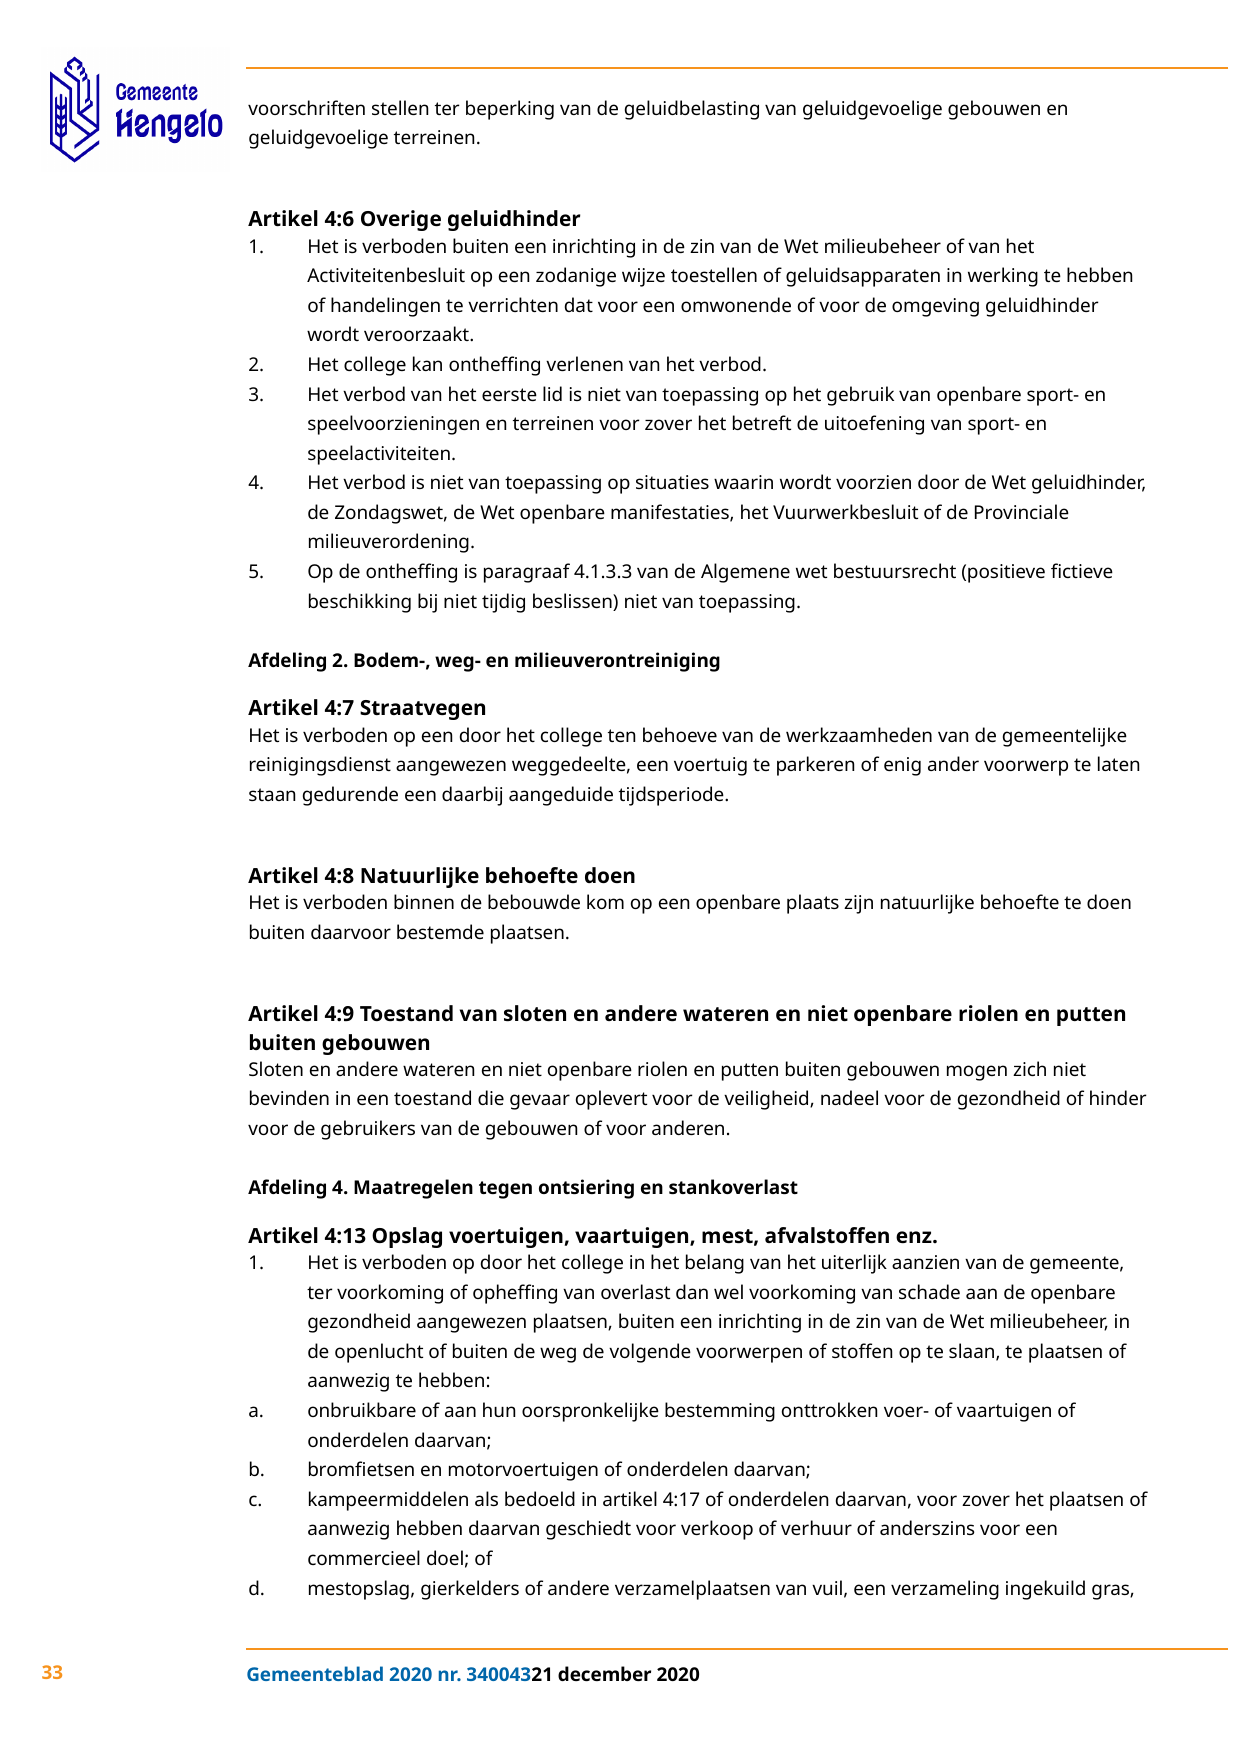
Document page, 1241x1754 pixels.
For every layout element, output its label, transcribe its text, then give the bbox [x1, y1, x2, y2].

list Het verbod van het eerste lid is niet van toepassing op het gebruik van openbare sport- en speelvoorzieningen en terreinen voor zover het betreft de uitoefening van sport- en speelactiviteiten. [248, 381, 1152, 466]
text Artikel 4:13 Opslag voertuigen, vaartuigen, mest, afvalstoffen enz. [248, 1221, 1152, 1249]
list bromfietsen en motorvoertuigen of onderdelen daarvan; [248, 1456, 1152, 1482]
text Het is verboden binnen de bebouwde kom op een openbare plaats zijn natuurlijke behoefte te doen buiten daarvoor bestemde plaatsen. [248, 889, 1152, 945]
text Artikel 4:6 Overige geluidhinder [248, 204, 1152, 233]
text Afdeling 4. Maatregelen tegen ontsiering en stankoverlast [248, 1174, 1152, 1200]
list Het verbod is niet van toepassing op situaties waarin wordt voorzien door de Wet geluidhinder, de Zondagswet, de Wet openbare manifestaties, het Vuurwerkbesluit of de Provinciale milieuverordening. [248, 469, 1152, 554]
list Op de ontheffing is paragraaf 4.1.3.3 van de Algemene wet bestuursrecht (positieve fictieve beschikking bij niet tijdig beslissen) niet van toepassing. [248, 558, 1152, 613]
text Afdeling 2. Bodem-, weg- en milieuverontreiniging [248, 647, 1152, 673]
list Het is verboden buiten een inrichting in de zin van de Wet milieubeheer of van het Activiteitenbesluit op een zodanige wijze toestellen of geluidsapparaten in werking te hebben of handelingen te verrichten dat voor een omwonende of voor de omgeving geluidhinder wordt veroorzaakt. [248, 233, 1152, 347]
list onbruikbare of aan hun oorspronkelijke bestemming onttrokken voer- of vaartuigen of onderdelen daarvan; [248, 1397, 1152, 1453]
text Artikel 4:9 Toestand van sloten en andere wateren en niet openbare riolen en putten buiten gebouwen [248, 999, 1152, 1056]
text Artikel 4:7 Straatvegen [248, 693, 1152, 722]
picture [41, 47, 231, 172]
list Het college kan ontheffing verlenen van het verbod. [248, 351, 1152, 377]
text voorschriften stellen ter beperking van de geluidbelasting van geluidgevoelige gebouwen en geluidgevoelige terreinen. [248, 95, 1152, 150]
list Het is verboden op door het college in het belang van het uiterlijk aanzien van de gemeente, ter voorkoming of opheffing van overlast dan wel voorkoming van schade aan de openbare gezondheid aangewezen plaatsen, buiten een inrichting in de zin van de Wet milieubeheer, in de openlucht of buiten de weg de volgende voorwerpen of stoffen op te slaan, te plaatsen of aanwezig te hebben: [248, 1249, 1152, 1393]
list mestopslag, gierkelders of andere verzamelplaatsen van vuil, een verzameling ingekuild gras, [248, 1575, 1152, 1601]
list kampeermiddelen als bedoeld in artikel 4:17 of onderdelen daarvan, voor zover het plaatsen of aanwezig hebben daarvan geschiedt voor verkoop of verhuur of anderszins voor een commercieel doel; of [248, 1486, 1152, 1571]
text Het is verboden op een door het college ten behoeve van de werkzaamheden van de gemeentelijke reinigingsdienst aangewezen weggedeelte, een voertuig te parkeren of enig ander voorwerp te laten staan gedurende een daarbij aangeduide tijdsperiode. [248, 722, 1152, 807]
text Sloten en andere wateren en niet openbare riolen en putten buiten gebouwen mogen zich niet bevinden in een toestand die gevaar oplevert voor de veiligheid, nadeel voor de gezondheid of hinder voor de gebruikers van de gebouwen of voor anderen. [248, 1056, 1152, 1141]
text Artikel 4:8 Natuurlijke behoefte doen [248, 861, 1152, 889]
